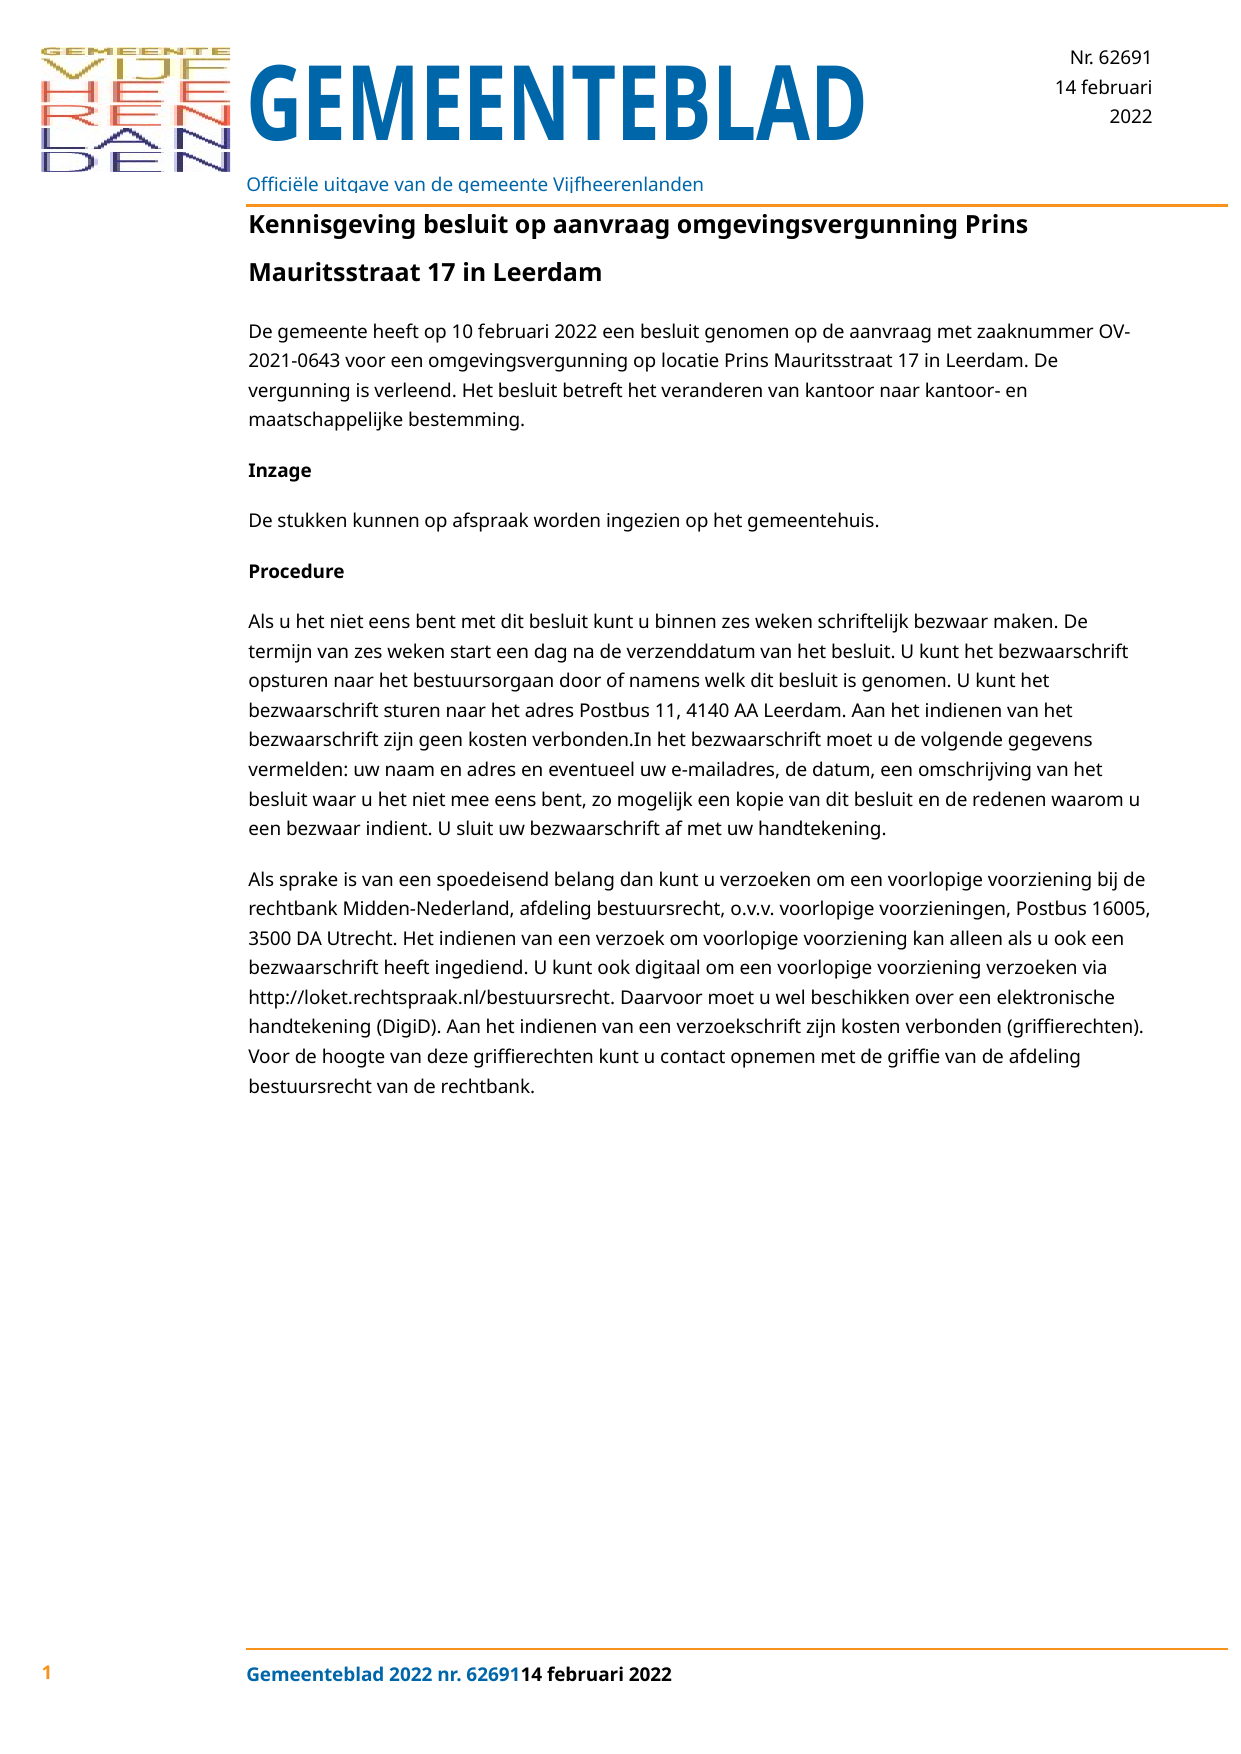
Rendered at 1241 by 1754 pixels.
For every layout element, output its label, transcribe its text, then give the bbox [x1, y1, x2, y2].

text Kennisgeving besluit op aanvraag omgevingsvergunning Prins Mauritsstraat 17 in Leerdam [248, 207, 1152, 288]
text Als u het niet eens bent met dit besluit kunt u binnen zes weken schriftelijk bezwaar maken. De termijn van zes weken start een dag na de verzenddatum van het besluit. U kunt het bezwaarschrift opsturen naar het bestuursorgaan door of namens welk dit besluit is genomen. U kunt het bezwaarschrift sturen naar het adres Postbus 11, 4140 AA Leerdam. Aan het indienen van het bezwaarschrift zijn geen kosten verbonden.In het bezwaarschrift moet u de volgende gegevens vermelden: uw naam en adres en eventueel uw e-mailadres, de datum, een omschrijving van het besluit waar u het niet mee eens bent, zo mogelijk een kopie van dit besluit en de redenen waarom u een bezwaar indient. U sluit uw bezwaarschrift af met uw handtekening. [248, 608, 1152, 841]
picture [41, 47, 231, 172]
text De stukken kunnen op afspraak worden ingezien op het gemeentehuis. [248, 507, 1152, 533]
text Inzage [248, 457, 1152, 483]
text Als sprake is van een spoedeisend belang dan kunt u verzoeken om een voorlopige voorziening bij de rechtbank Midden-Nederland, afdeling bestuursrecht, o.v.v. voorlopige voorzieningen, Postbus 16005, 3500 DA Utrecht. Het indienen van een verzoek om voorlopige voorziening kan alleen als u ook een bezwaarschrift heeft ingediend. U kunt ook digitaal om een voorlopige voorziening verzoeken via http://loket.rechtspraak.nl/bestuursrecht. Daarvoor moet u wel beschikken over een elektronische handtekening (DigiD). Aan het indienen van een verzoekschrift zijn kosten verbonden (griffierechten). Voor de hoogte van deze griffierechten kunt u contact opnemen met de griffie van de afdeling bestuursrecht van de rechtbank. [248, 866, 1152, 1099]
text Procedure [248, 558, 1152, 584]
text De gemeente heeft op 10 februari 2022 een besluit genomen op de aanvraag met zaaknummer OV-2021-0643 voor een omgevingsvergunning op locatie Prins Mauritsstraat 17 in Leerdam. De vergunning is verleend. Het besluit betreft het veranderen van kantoor naar kantoor- en maatschappelijke bestemming. [248, 318, 1152, 432]
